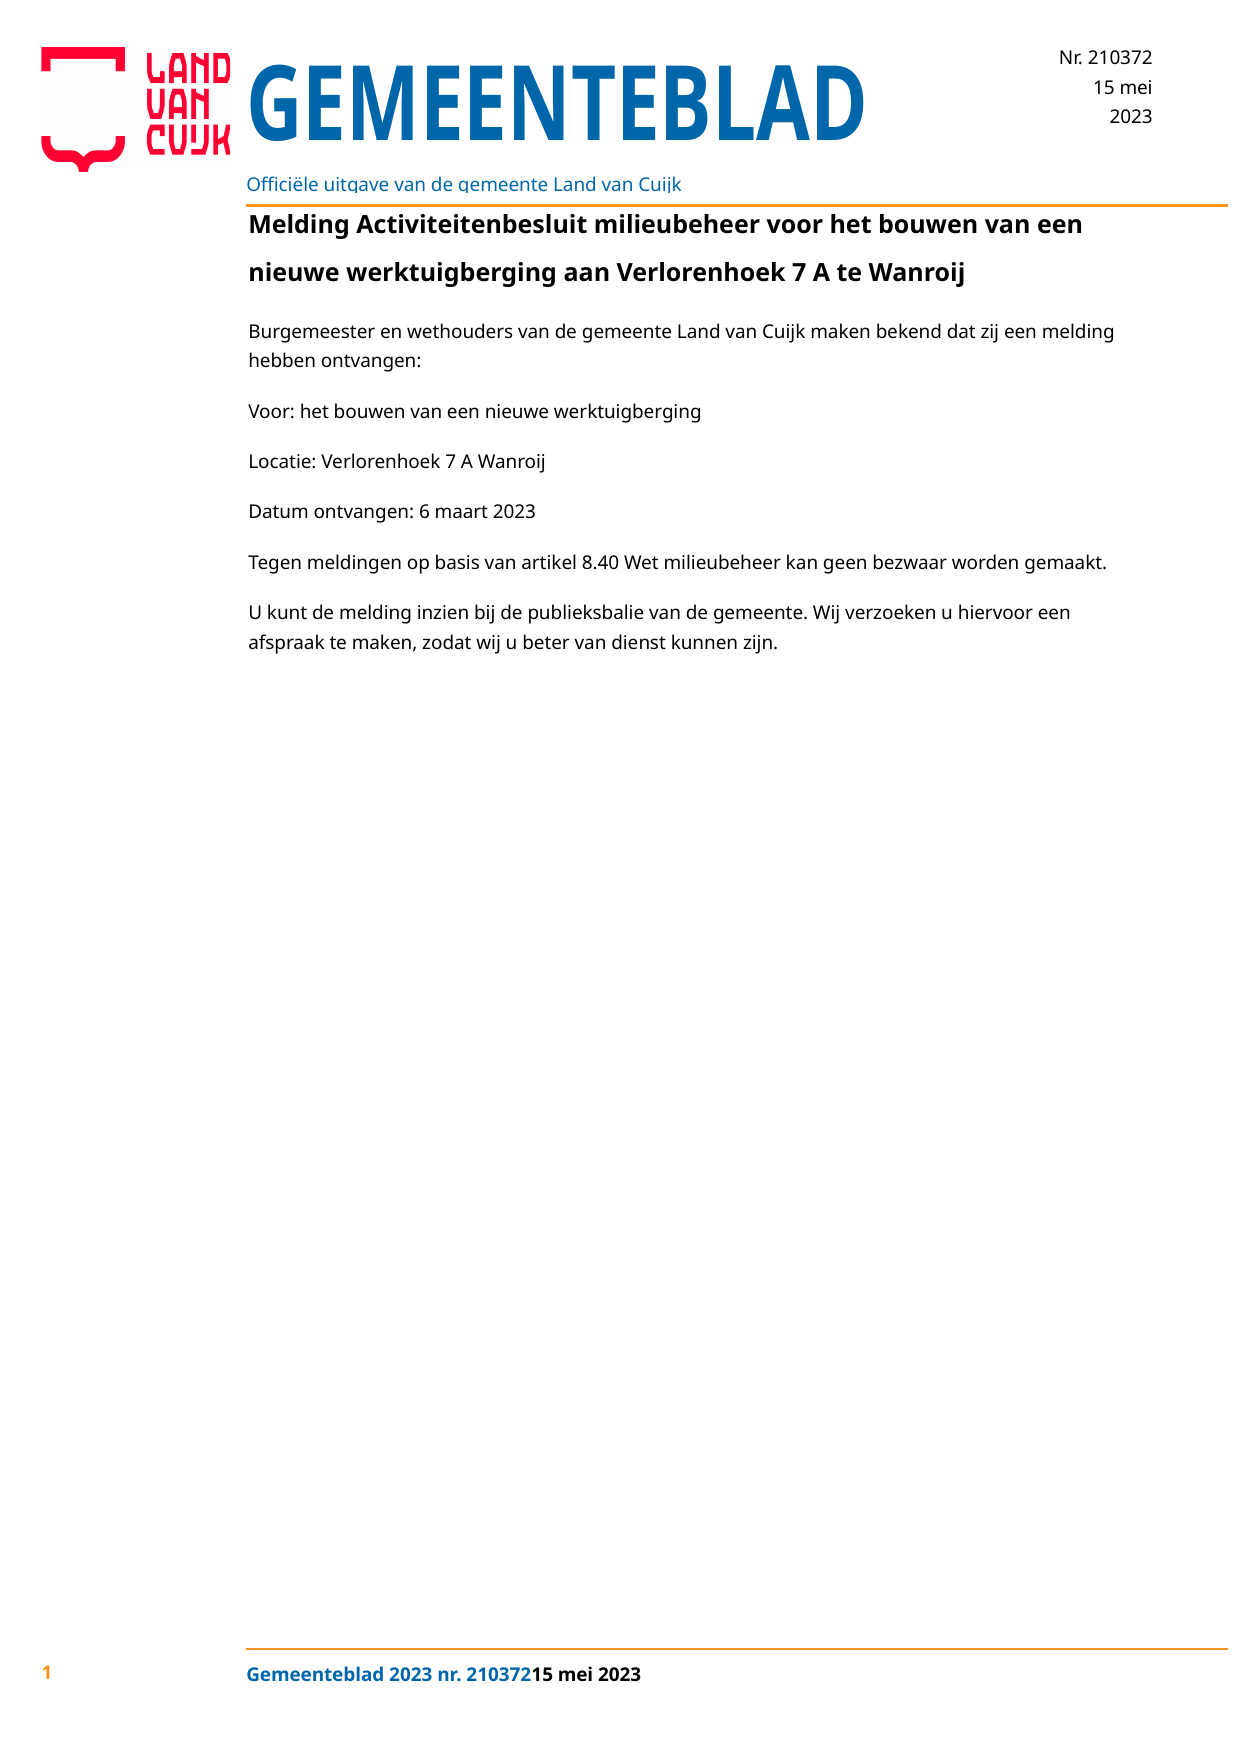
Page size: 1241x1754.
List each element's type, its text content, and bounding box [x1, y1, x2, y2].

text Datum ontvangen: 6 maart 2023 [248, 499, 1152, 524]
text Melding Activiteitenbesluit milieubeheer voor het bouwen van een nieuwe werktuigberging aan Verlorenhoek 7 A te Wanroij [248, 207, 1152, 288]
text Tegen meldingen op basis van artikel 8.40 Wet milieubeheer kan geen bezwaar worden gemaakt. [248, 549, 1152, 575]
text U kunt de melding inzien bij de publieksbalie van de gemeente. Wij verzoeken u hiervoor een afspraak te maken, zodat wij u beter van dienst kunnen zijn. [248, 599, 1152, 655]
text Voor: het bouwen van een nieuwe werktuigberging [248, 398, 1152, 424]
picture [41, 47, 231, 172]
text Burgemeester en wethouders van de gemeente Land van Cuijk maken bekend dat zij een melding hebben ontvangen: [248, 318, 1152, 373]
text Locatie: Verlorenhoek 7 A Wanroij [248, 448, 1152, 474]
